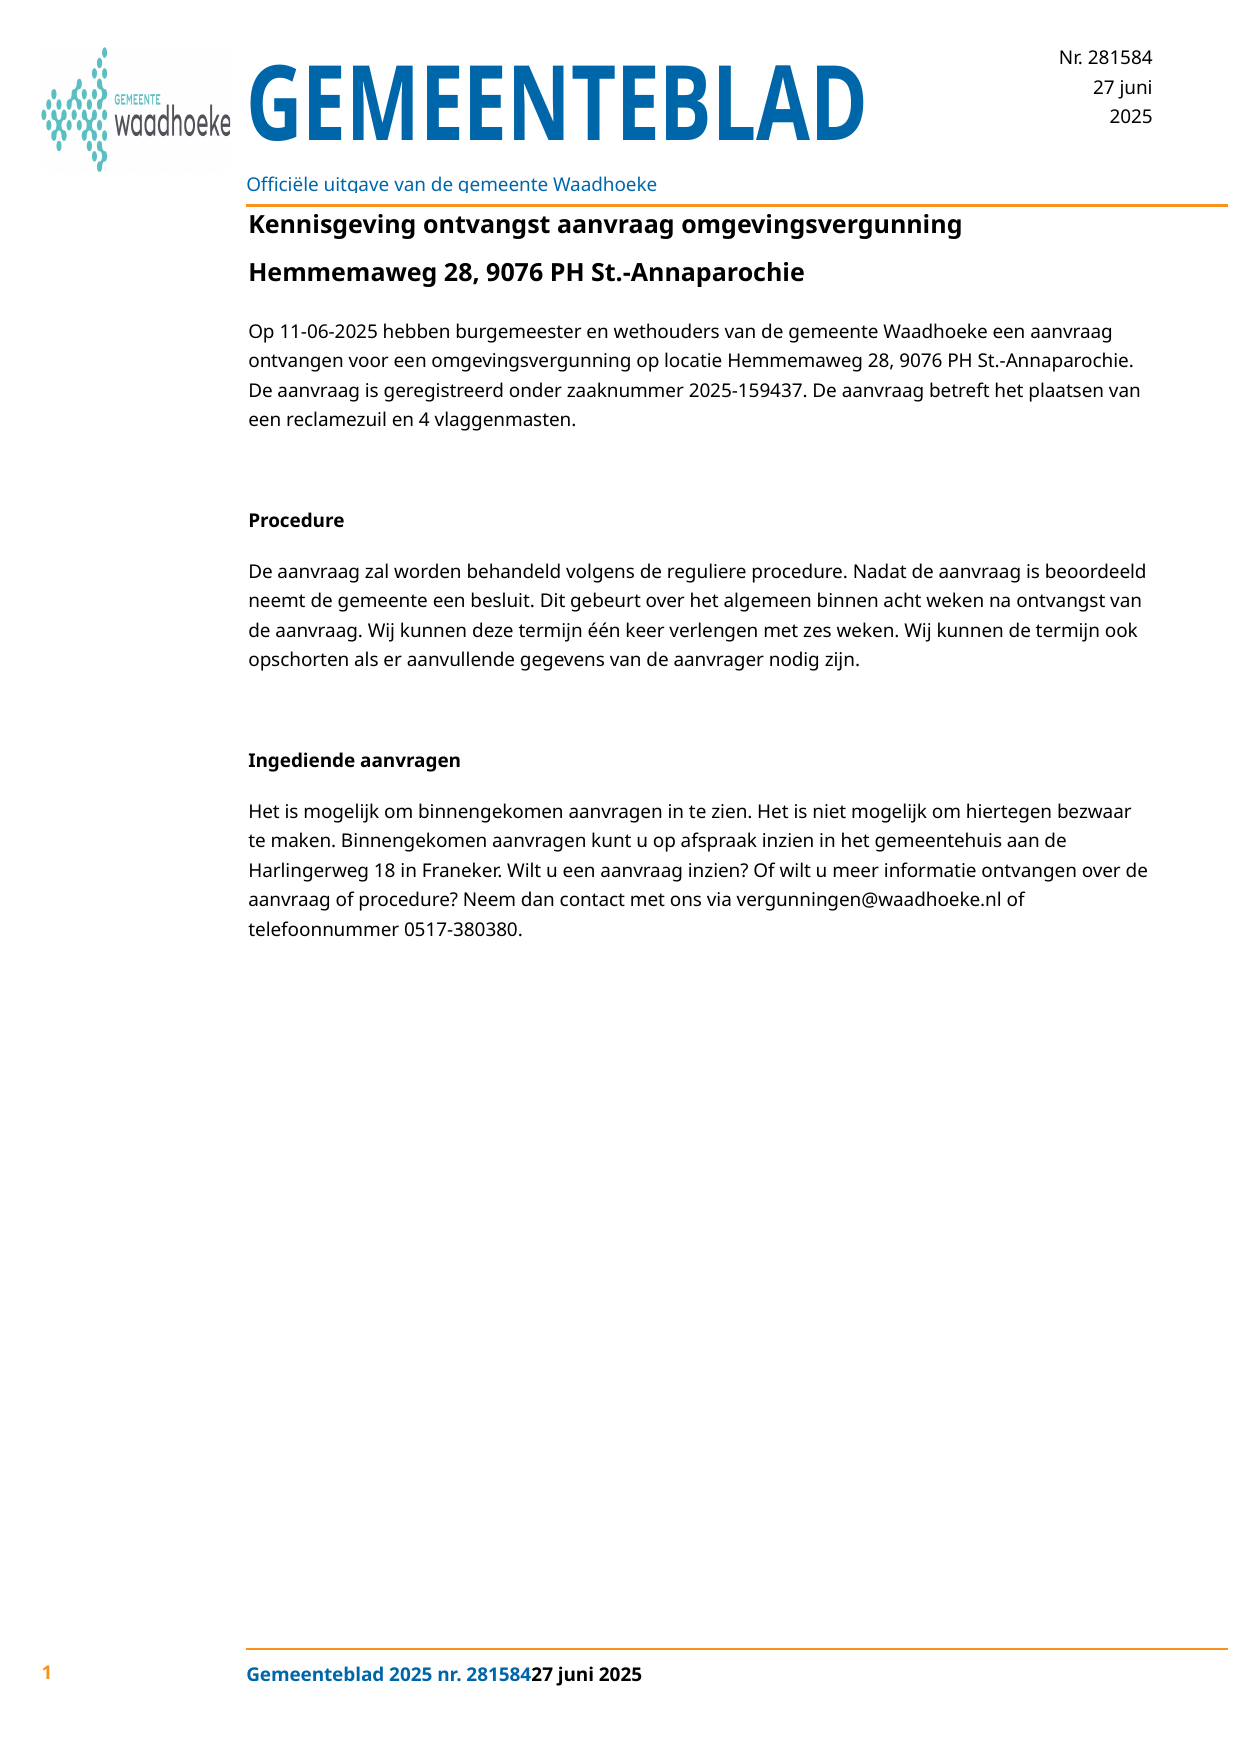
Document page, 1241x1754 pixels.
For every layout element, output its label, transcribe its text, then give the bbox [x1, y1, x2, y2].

text De aanvraag zal worden behandeld volgens de reguliere procedure. Nadat de aanvraag is beoordeeld neemt de gemeente een besluit. Dit gebeurt over het algemeen binnen acht weken na ontvangst van de aanvraag. Wij kunnen deze termijn één keer verlengen met zes weken. Wij kunnen de termijn ook opschorten als er aanvullende gegevens van de aanvrager nodig zijn. [248, 558, 1152, 672]
text Procedure [248, 507, 1152, 533]
text Kennisgeving ontvangst aanvraag omgevingsvergunning Hemmemaweg 28, 9076 PH St.-Annaparochie [248, 207, 1152, 288]
text Het is mogelijk om binnengekomen aanvragen in te zien. Het is niet mogelijk om hiertegen bezwaar te maken. Binnengekomen aanvragen kunt u op afspraak inzien in het gemeentehuis aan de Harlingerweg 18 in Franeker. Wilt u een aanvraag inzien? Of wilt u meer informatie ontvangen over de aanvraag of procedure? Neem dan contact met ons via vergunningen@waadhoeke.nl of telefoonnummer 0517-380380. [248, 798, 1152, 942]
text Op 11-06-2025 hebben burgemeester en wethouders van de gemeente Waadhoeke een aanvraag ontvangen voor een omgevingsvergunning op locatie Hemmemaweg 28, 9076 PH St.-Annaparochie. De aanvraag is geregistreerd onder zaaknummer 2025-159437. De aanvraag betreft het plaatsen van een reclamezuil en 4 vlaggenmasten. [248, 318, 1152, 432]
picture [41, 47, 231, 172]
text Ingediende aanvragen [248, 747, 1152, 773]
